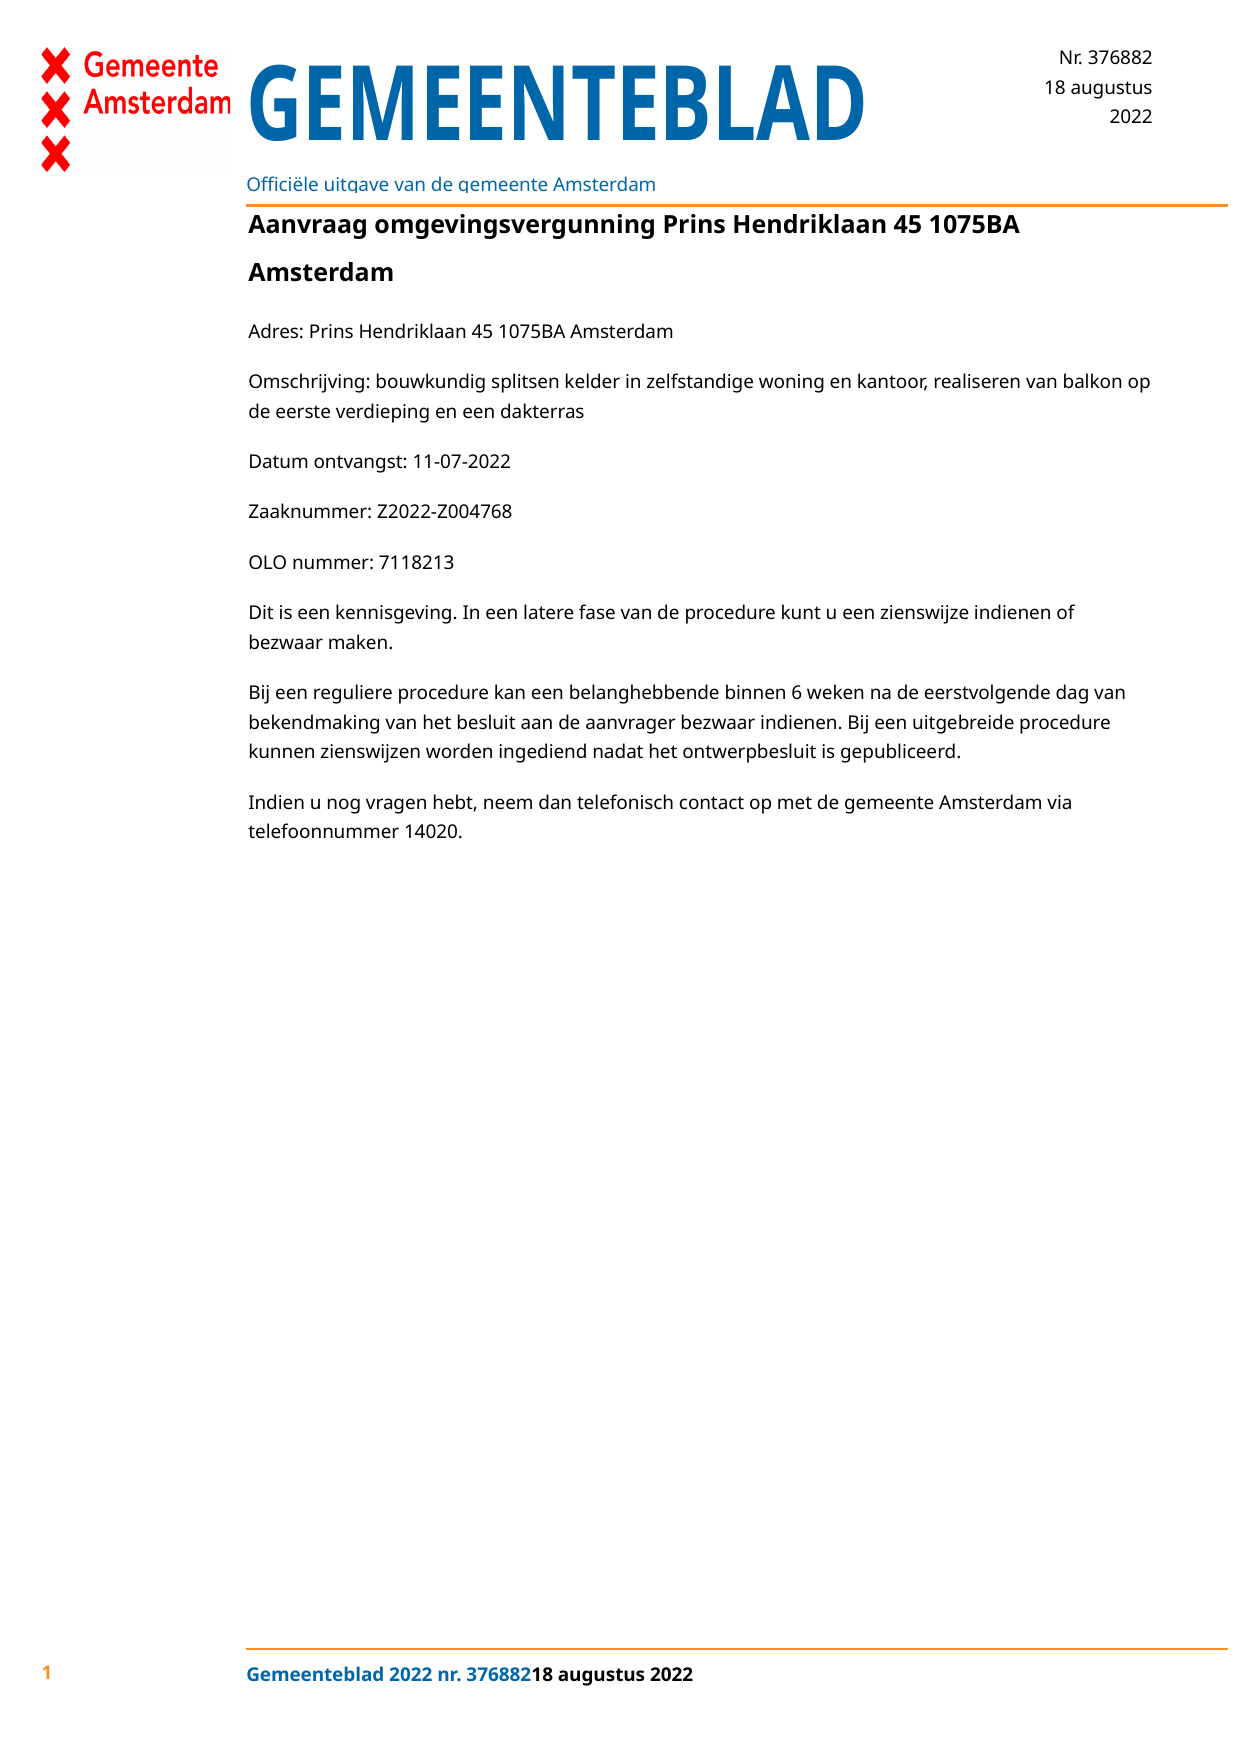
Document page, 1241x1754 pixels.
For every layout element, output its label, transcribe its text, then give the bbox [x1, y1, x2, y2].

text Zaaknummer: Z2022-Z004768 [248, 499, 1152, 524]
picture [41, 47, 231, 172]
text Omschrijving: bouwkundig splitsen kelder in zelfstandige woning en kantoor, realiseren van balkon op de eerste verdieping en een dakterras [248, 368, 1152, 424]
text Adres: Prins Hendriklaan 45 1075BA Amsterdam [248, 318, 1152, 344]
text Aanvraag omgevingsvergunning Prins Hendriklaan 45 1075BA Amsterdam [248, 207, 1152, 288]
text Bij een reguliere procedure kan een belanghebbende binnen 6 weken na de eerstvolgende dag van bekendmaking van het besluit aan de aanvrager bezwaar indienen. Bij een uitgebreide procedure kunnen zienswijzen worden ingediend nadat het ontwerpbesluit is gepubliceerd. [248, 679, 1152, 764]
text Dit is een kennisgeving. In een latere fase van de procedure kunt u een zienswijze indienen of bezwaar maken. [248, 599, 1152, 655]
text Indien u nog vragen hebt, neem dan telefonisch contact op met de gemeente Amsterdam via telefoonnummer 14020. [248, 789, 1152, 844]
text Datum ontvangst: 11-07-2022 [248, 448, 1152, 474]
text OLO nummer: 7118213 [248, 549, 1152, 575]
